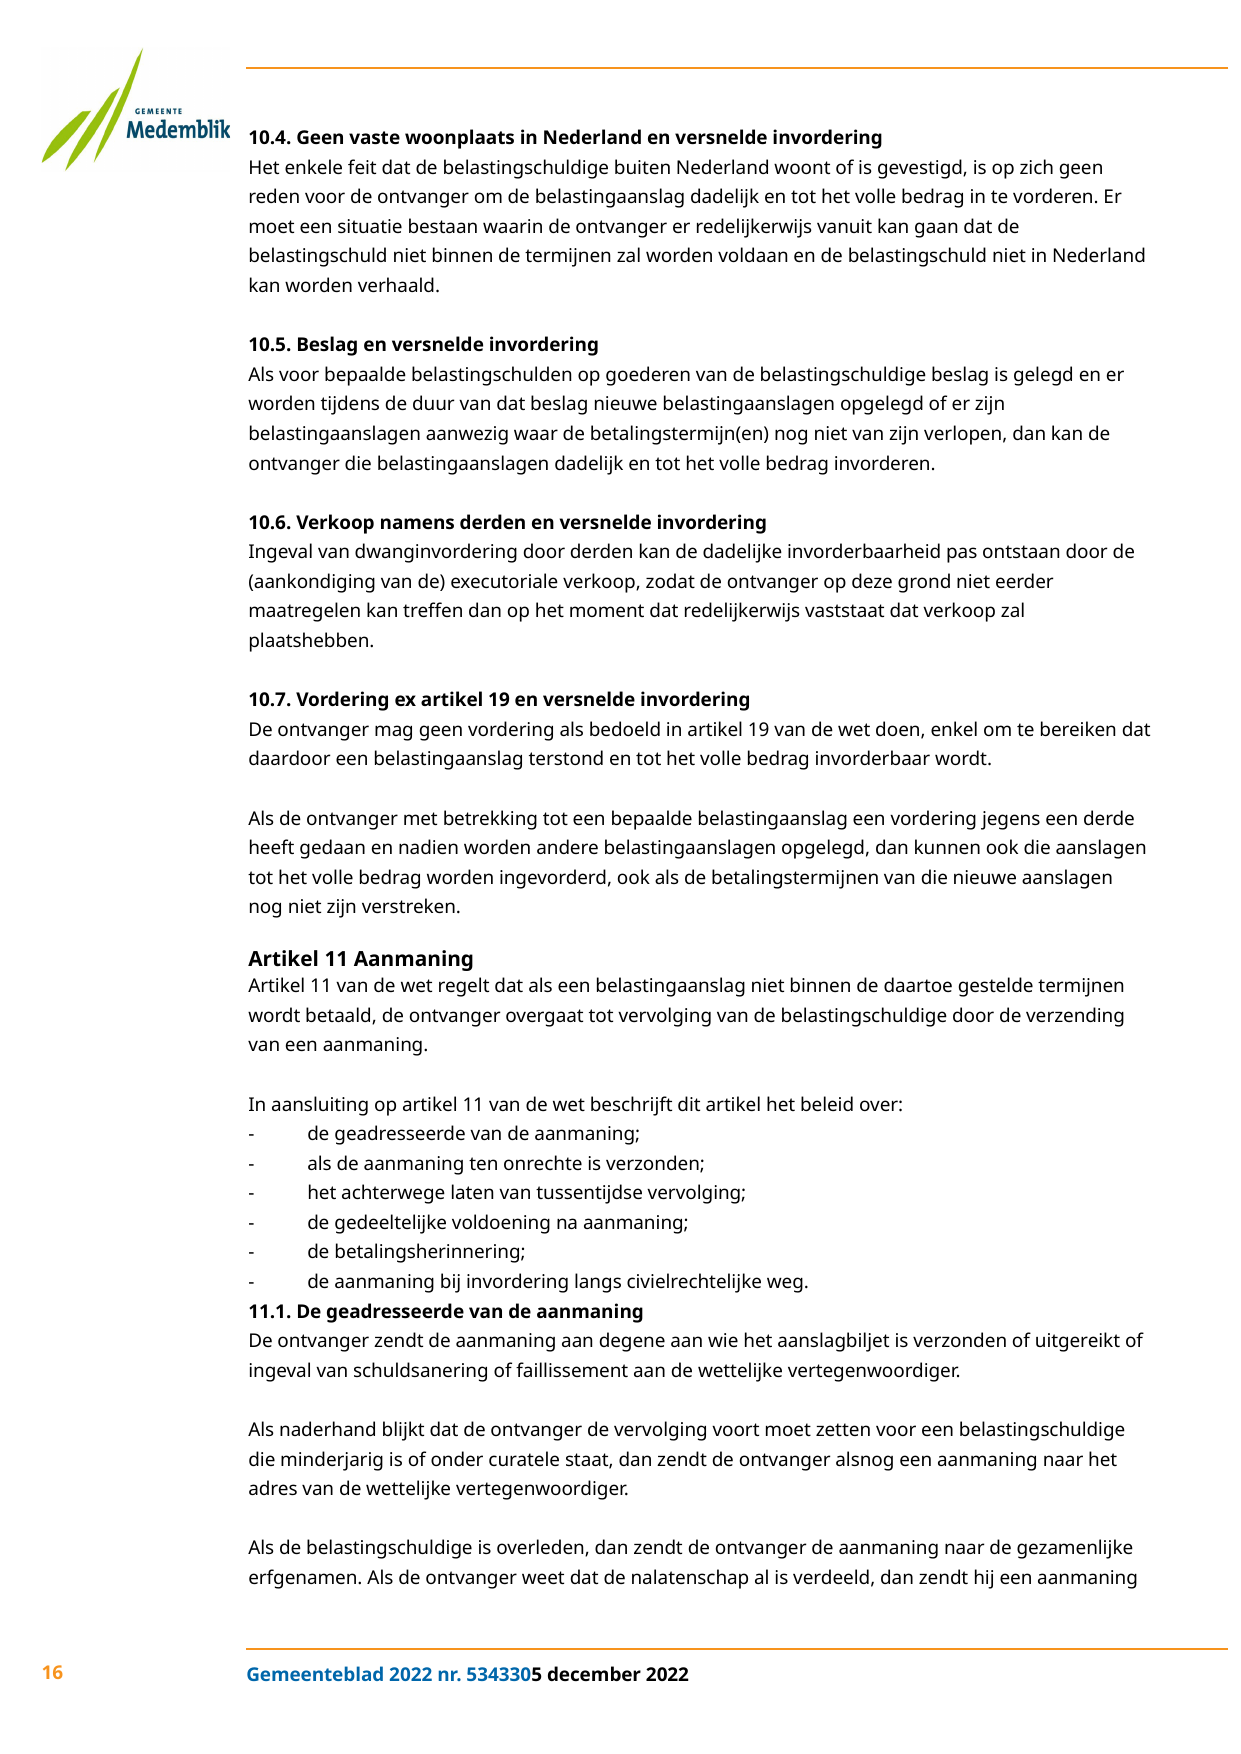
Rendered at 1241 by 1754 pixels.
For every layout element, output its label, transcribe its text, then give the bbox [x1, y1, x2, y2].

text 10.6. Verkoop namens derden en versnelde invordering [248, 509, 1152, 535]
list de betalingsherinnering; [248, 1239, 1152, 1264]
text Het enkele feit dat de belastingschuldige buiten Nederland woont of is gevestigd, is op zich geen reden voor de ontvanger om de belastingaanslag dadelijk en tot het volle bedrag in te vorderen. Er moet een situatie bestaan waarin de ontvanger er redelijkerwijs vanuit kan gaan dat de belastingschuld niet binnen de termijnen zal worden voldaan en de belastingschuld niet in Nederland kan worden verhaald. [248, 154, 1152, 298]
text De ontvanger mag geen vordering als bedoeld in artikel 19 van de wet doen, enkel om te bereiken dat daardoor een belastingaanslag terstond en tot het volle bedrag invorderbaar wordt. [248, 716, 1152, 771]
text Artikel 11 Aanmaning [248, 944, 1152, 972]
text 10.7. Vordering ex artikel 19 en versnelde invordering [248, 686, 1152, 712]
picture [41, 47, 231, 172]
list de geadresseerde van de aanmaning; [248, 1120, 1152, 1146]
text In aansluiting op artikel 11 van de wet beschrijft dit artikel het beleid over: [248, 1091, 1152, 1116]
text 11.1. De geadresseerde van de aanmaning [248, 1298, 1152, 1323]
text Als de belastingschuldige is overleden, dan zendt de ontvanger de aanmaning naar de gezamenlijke erfgenamen. Als de ontvanger weet dat de nalatenschap al is verdeeld, dan zendt hij een aanmaning [248, 1534, 1152, 1590]
list als de aanmaning ten onrechte is verzonden; [248, 1150, 1152, 1176]
text Als voor bepaalde belastingschulden op goederen van de belastingschuldige beslag is gelegd en er worden tijdens de duur van dat beslag nieuwe belastingaanslagen opgelegd of er zijn belastingaanslagen aanwezig waar de betalingstermijn(en) nog niet van zijn verlopen, dan kan de ontvanger die belastingaanslagen dadelijk en tot het volle bedrag invorderen. [248, 361, 1152, 476]
text Artikel 11 van de wet regelt dat als een belastingaanslag niet binnen de daartoe gestelde termijnen wordt betaald, de ontvanger overgaat tot vervolging van de belastingschuldige door de verzending van een aanmaning. [248, 972, 1152, 1057]
text 10.4. Geen vaste woonplaats in Nederland en versnelde invordering [248, 124, 1152, 150]
text 10.5. Beslag en versnelde invordering [248, 331, 1152, 357]
list het achterwege laten van tussentijdse vervolging; [248, 1179, 1152, 1205]
list de gedeeltelijke voldoening na aanmaning; [248, 1209, 1152, 1235]
text De ontvanger zendt de aanmaning aan degene aan wie het aanslagbiljet is verzonden of uitgereikt of ingeval van schuldsanering of faillissement aan de wettelijke vertegenwoordiger. [248, 1327, 1152, 1383]
text Als de ontvanger met betrekking tot een bepaalde belastingaanslag een vordering jegens een derde heeft gedaan en nadien worden andere belastingaanslagen opgelegd, dan kunnen ook die aanslagen tot het volle bedrag worden ingevorderd, ook als de betalingstermijnen van die nieuwe aanslagen nog niet zijn verstreken. [248, 805, 1152, 919]
text Als naderhand blijkt dat de ontvanger de vervolging voort moet zetten voor een belastingschuldige die minderjarig is of onder curatele staat, dan zendt de ontvanger alsnog een aanmaning naar het adres van de wettelijke vertegenwoordiger. [248, 1416, 1152, 1501]
list de aanmaning bij invordering langs civielrechtelijke weg. [248, 1268, 1152, 1294]
text Ingeval van dwanginvordering door derden kan de dadelijke invorderbaarheid pas ontstaan door de (aankondiging van de) executoriale verkoop, zodat de ontvanger op deze grond niet eerder maatregelen kan treffen dan op het moment dat redelijkerwijs vaststaat dat verkoop zal plaatshebben. [248, 538, 1152, 653]
